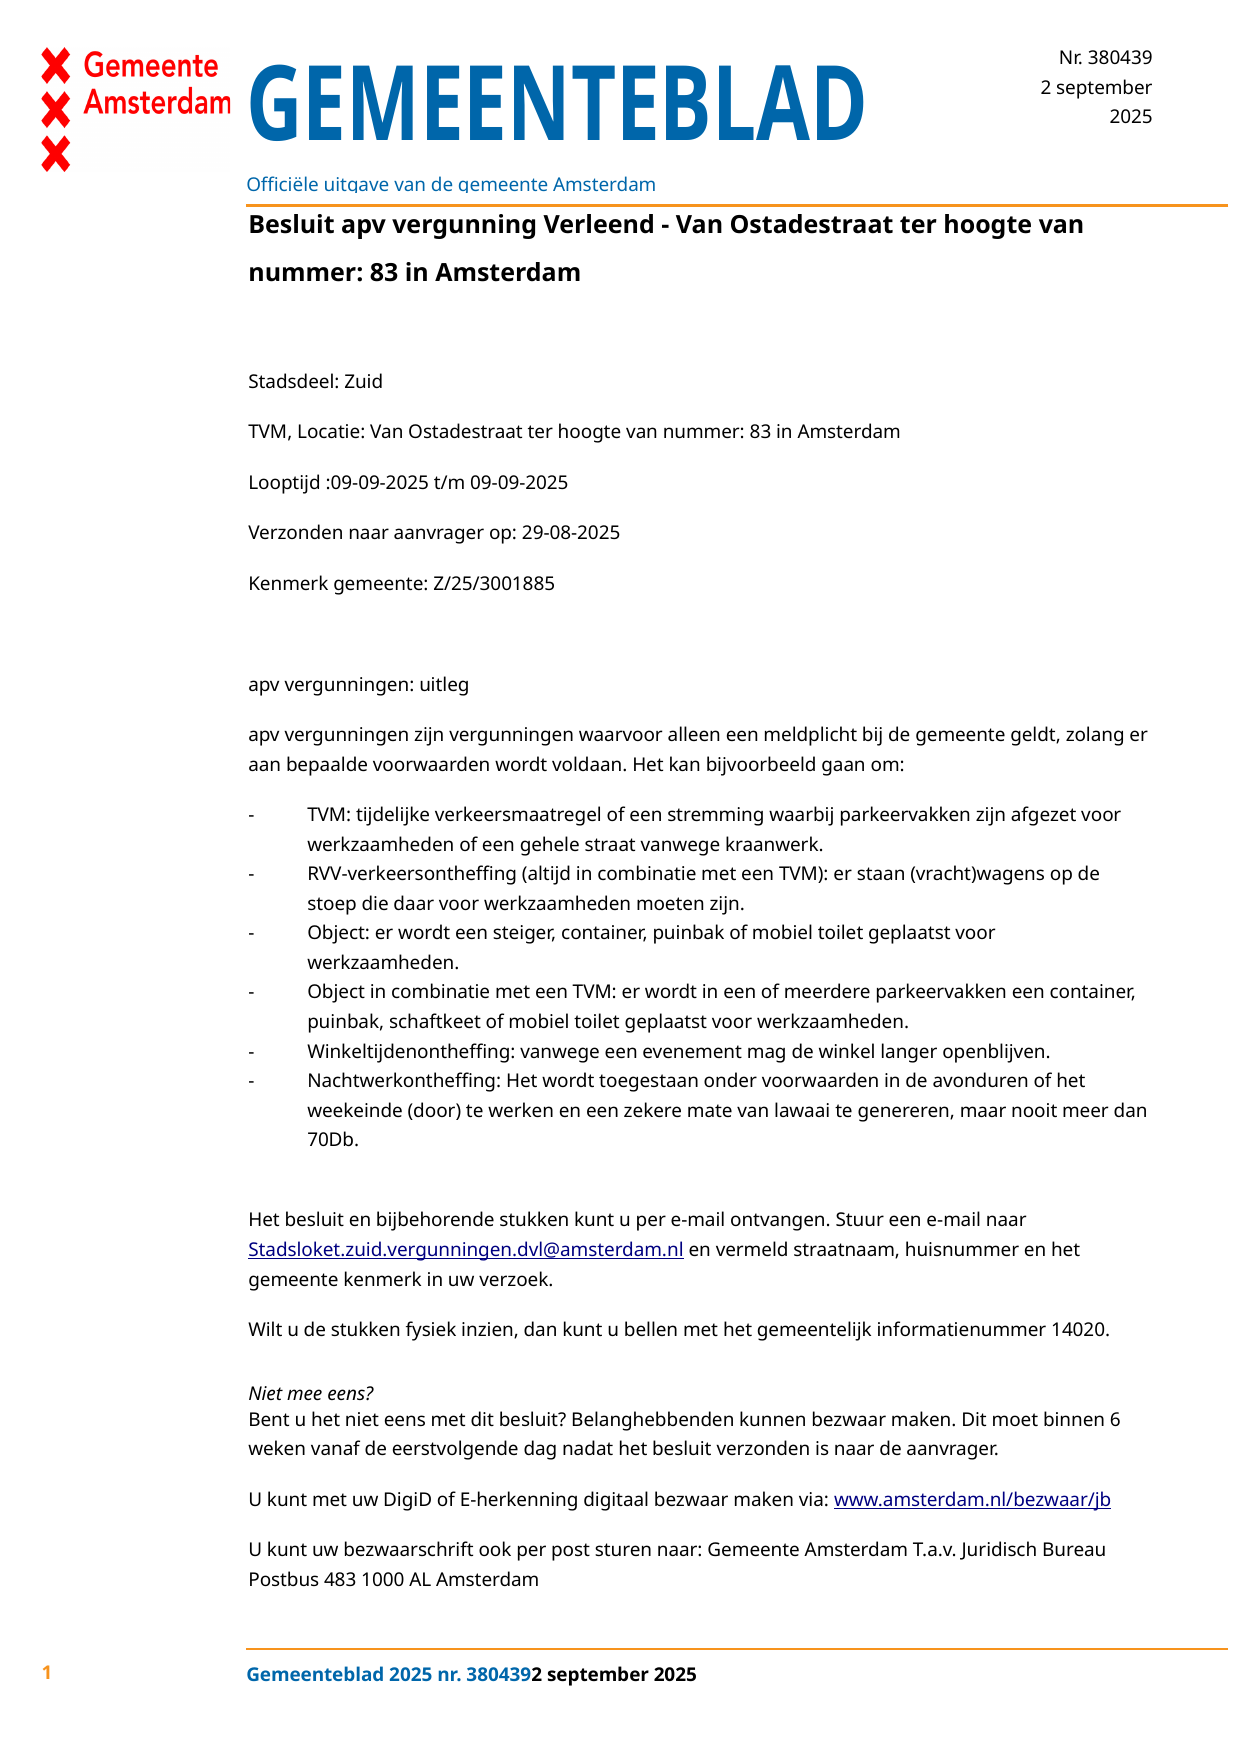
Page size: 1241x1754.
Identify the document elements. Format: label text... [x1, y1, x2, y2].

text TVM, Locatie: Van Ostadestraat ter hoogte van nummer: 83 in Amsterdam [248, 419, 1152, 444]
text Kenmerk gemeente: Z/25/3001885 [248, 570, 1152, 596]
picture [41, 47, 231, 172]
list RVV-verkeersontheffing (altijd in combinatie met een TVM): er staan (vracht)wagens op de stoep die daar voor werkzaamheden moeten zijn. [248, 860, 1152, 916]
text Stadsdeel: Zuid [248, 368, 1152, 394]
text apv vergunningen: uitleg [248, 671, 1152, 697]
text apv vergunningen zijn vergunningen waarvoor alleen een meldplicht bij de gemeente geldt, zolang er aan bepaalde voorwaarden wordt voldaan. Het kan bijvoorbeeld gaan om: [248, 721, 1152, 777]
text U kunt uw bezwaarschrift ook per post sturen naar: Gemeente Amsterdam T.a.v. Juridisch Bureau Postbus 483 1000 AL Amsterdam [248, 1536, 1152, 1592]
text Niet mee eens? [248, 1380, 1152, 1406]
text U kunt met uw DigiD of E-herkenning digitaal bezwaar maken via: www.amsterdam.nl/bezwaar/jb [248, 1486, 1152, 1512]
text Besluit apv vergunning Verleend - Van Ostadestraat ter hoogte van nummer: 83 in Amsterdam [248, 207, 1152, 288]
text Looptijd :09-09-2025 t/m 09-09-2025 [248, 469, 1152, 495]
list Object in combinatie met een TVM: er wordt in een of meerdere parkeervakken een container, puinbak, schaftkeet of mobiel toilet geplaatst voor werkzaamheden. [248, 979, 1152, 1034]
list Object: er wordt een steiger, container, puinbak of mobiel toilet geplaatst voor werkzaamheden. [248, 919, 1152, 975]
text Het besluit en bijbehorende stukken kunt u per e-mail ontvangen. Stuur een e-mail naar Stadsloket.zuid.vergunningen.dvl@amsterdam.nl en vermeld straatnaam, huisnummer en het gemeente kenmerk in uw verzoek. [248, 1207, 1152, 1292]
text Verzonden naar aanvrager op: 29-08-2025 [248, 519, 1152, 545]
list Nachtwerkontheffing: Het wordt toegestaan onder voorwaarden in de avonduren of het weekeinde (door) te werken en een zekere mate van lawaai te genereren, maar nooit meer dan 70Db. [248, 1067, 1152, 1152]
list Winkeltijdenontheffing: vanwege een evenement mag de winkel langer openblijven. [248, 1038, 1152, 1064]
text Wilt u de stukken fysiek inzien, dan kunt u bellen met het gemeentelijk informatienummer 14020. [248, 1316, 1152, 1342]
list TVM: tijdelijke verkeersmaatregel of een stremming waarbij parkeervakken zijn afgezet voor werkzaamheden of een gehele straat vanwege kraanwerk. [248, 801, 1152, 857]
text Bent u het niet eens met dit besluit? Belanghebbenden kunnen bezwaar maken. Dit moet binnen 6 weken vanaf de eerstvolgende dag nadat het besluit verzonden is naar de aanvrager. [248, 1406, 1152, 1461]
